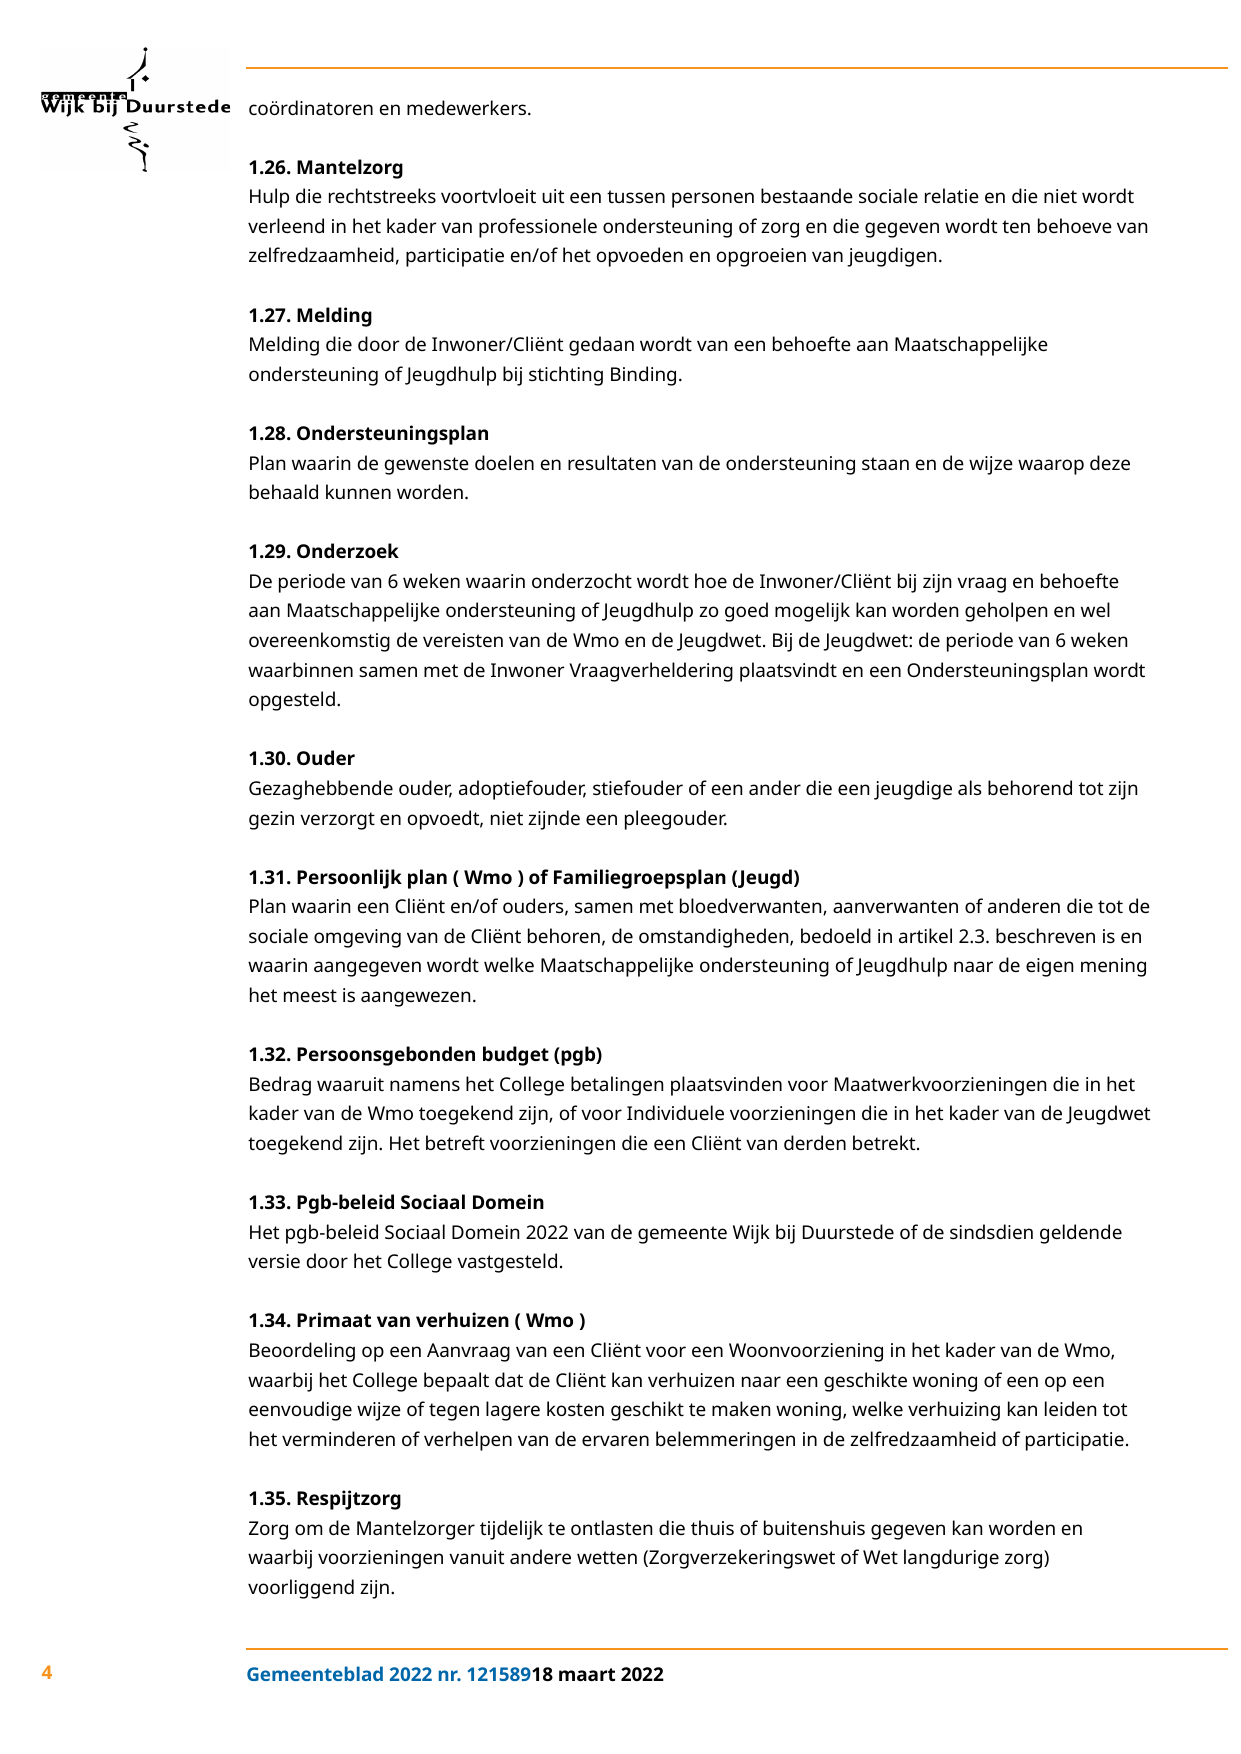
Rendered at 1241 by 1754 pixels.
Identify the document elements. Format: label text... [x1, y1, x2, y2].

text coördinatoren en medewerkers. [248, 95, 1152, 121]
text 1.34. Primaat van verhuizen ( Wmo ) [248, 1308, 1152, 1333]
text Zorg om de Mantelzorger tijdelijk te ontlasten die thuis of buitenshuis gegeven kan worden en waarbij voorzieningen vanuit andere wetten (Zorgverzekeringswet of Wet langdurige zorg) voorliggend zijn. [248, 1515, 1152, 1600]
text 1.35. Respijtzorg [248, 1485, 1152, 1511]
text Melding die door de Inwoner/Cliënt gedaan wordt van een behoefte aan Maatschappelijke ondersteuning of Jeugdhulp bij stichting Binding. [248, 331, 1152, 387]
text De periode van 6 weken waarin onderzocht wordt hoe de Inwoner/Cliënt bij zijn vraag en behoefte aan Maatschappelijke ondersteuning of Jeugdhulp zo goed mogelijk kan worden geholpen en wel overeenkomstig de vereisten van de Wmo en de Jeugdwet. Bij de Jeugdwet: de periode van 6 weken waarbinnen samen met de Inwoner Vraagverheldering plaatsvindt en een Ondersteuningsplan wordt opgesteld. [248, 568, 1152, 712]
text 1.30. Ouder [248, 746, 1152, 771]
text 1.28. Ondersteuningsplan [248, 420, 1152, 446]
text Gezaghebbende ouder, adoptiefouder, stiefouder of een ander die een jeugdige als behorend tot zijn gezin verzorgt en opvoedt, niet zijnde een pleegouder. [248, 775, 1152, 831]
text Bedrag waaruit namens het College betalingen plaatsvinden voor Maatwerkvoorzieningen die in het kader van de Wmo toegekend zijn, of voor Individuele voorzieningen die in het kader van de Jeugdwet toegekend zijn. Het betreft voorzieningen die een Cliënt van derden betrekt. [248, 1071, 1152, 1156]
text Het pgb-beleid Sociaal Domein 2022 van de gemeente Wijk bij Duurstede of de sindsdien geldende versie door het College vastgesteld. [248, 1219, 1152, 1274]
text 1.26. Mantelzorg [248, 154, 1152, 180]
text 1.31. Persoonlijk plan ( Wmo ) of Familiegroepsplan (Jeugd) [248, 864, 1152, 890]
text Plan waarin een Cliënt en/of ouders, samen met bloedverwanten, aanverwanten of anderen die tot de sociale omgeving van de Cliënt behoren, de omstandigheden, bedoeld in artikel 2.3. beschreven is en waarin aangegeven wordt welke Maatschappelijke ondersteuning of Jeugdhulp naar de eigen mening het meest is aangewezen. [248, 893, 1152, 1008]
text 1.32. Persoonsgebonden budget (pgb) [248, 1041, 1152, 1067]
text Plan waarin de gewenste doelen en resultaten van de ondersteuning staan en de wijze waarop deze behaald kunnen worden. [248, 450, 1152, 505]
text Hulp die rechtstreeks voortvloeit uit een tussen personen bestaande sociale relatie en die niet wordt verleend in het kader van professionele ondersteuning of zorg en die gegeven wordt ten behoeve van zelfredzaamheid, participatie en/of het opvoeden en opgroeien van jeugdigen. [248, 183, 1152, 268]
text 1.29. Onderzoek [248, 538, 1152, 564]
text 1.33. Pgb-beleid Sociaal Domein [248, 1189, 1152, 1215]
text 1.27. Melding [248, 302, 1152, 328]
text Beoordeling op een Aanvraag van een Cliënt voor een Woonvoorziening in het kader van de Wmo, waarbij het College bepaalt dat de Cliënt kan verhuizen naar een geschikte woning of een op een eenvoudige wijze of tegen lagere kosten geschikt te maken woning, welke verhuizing kan leiden tot het verminderen of verhelpen van de ervaren belemmeringen in de zelfredzaamheid of participatie. [248, 1337, 1152, 1452]
picture [41, 47, 231, 172]
